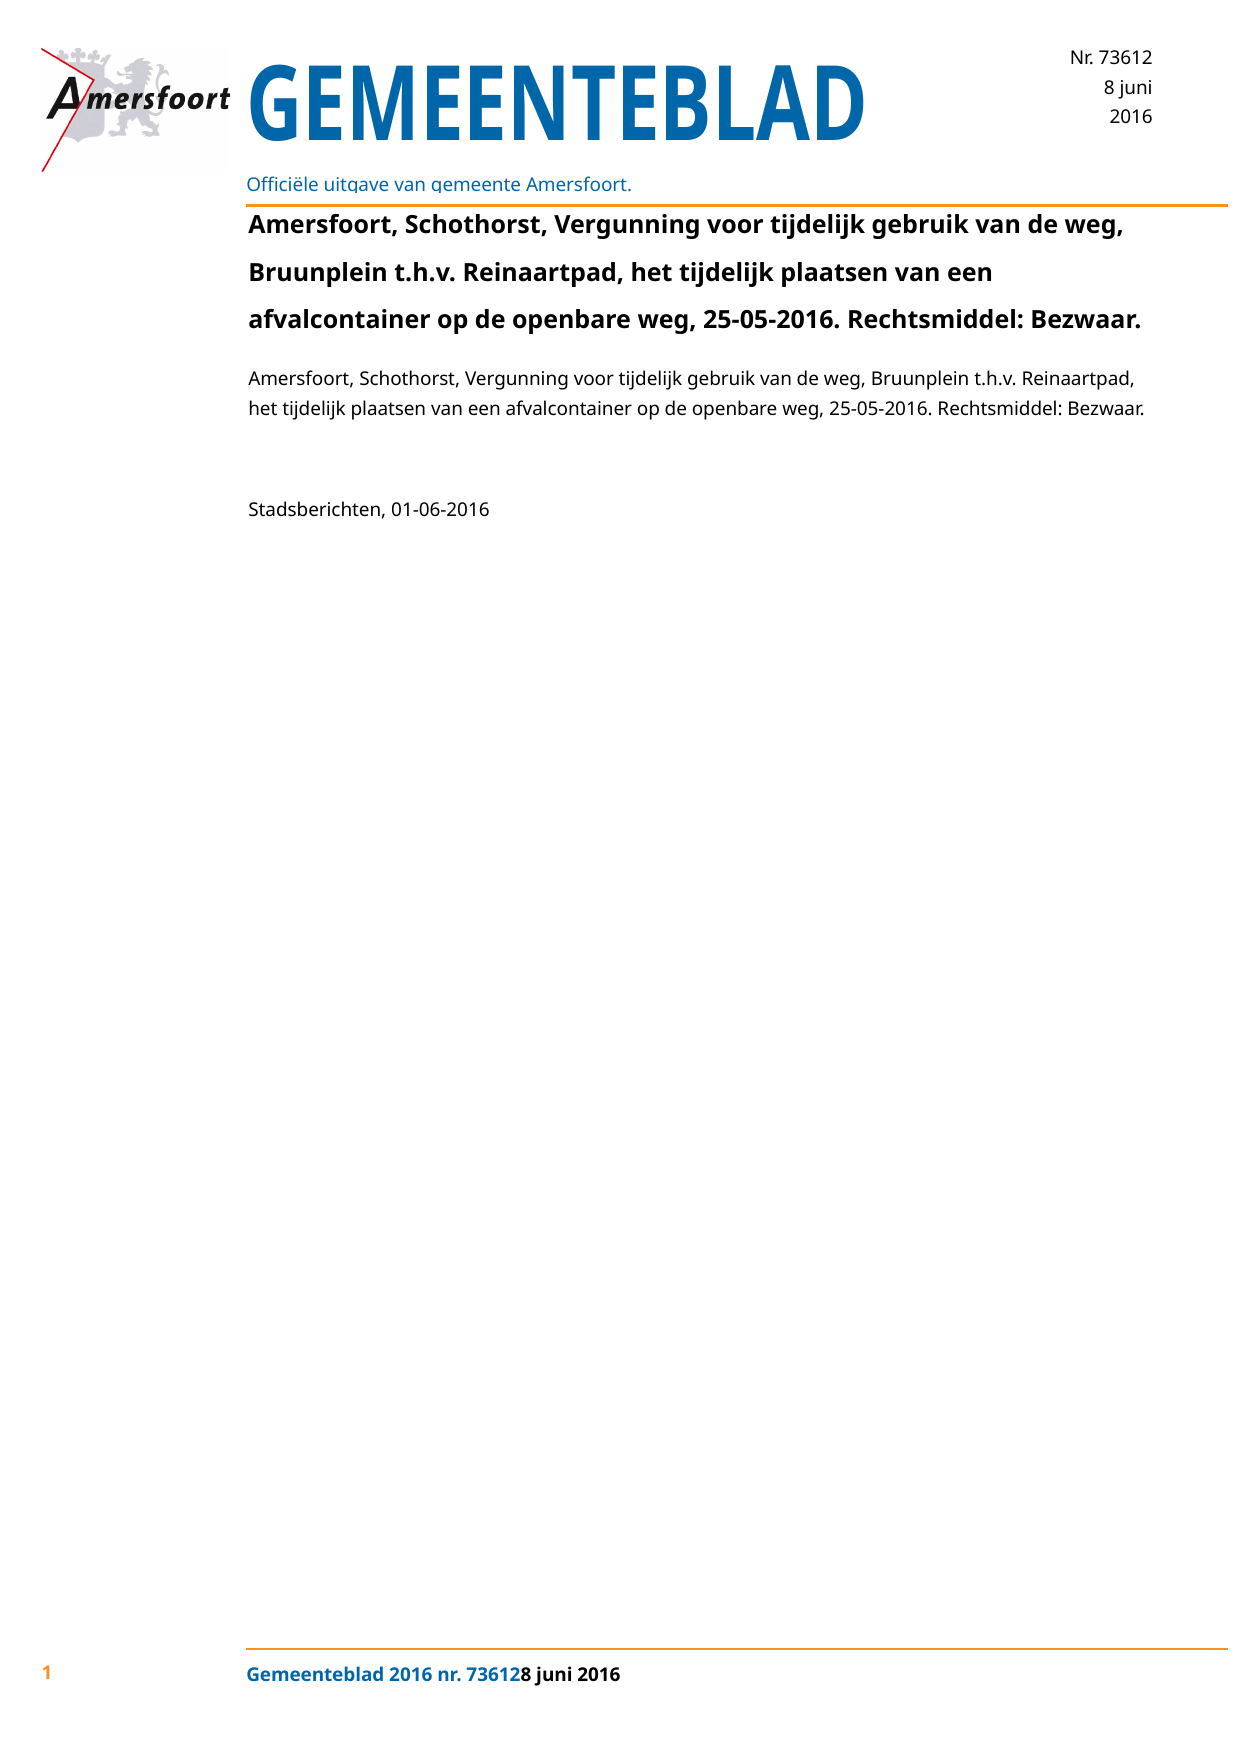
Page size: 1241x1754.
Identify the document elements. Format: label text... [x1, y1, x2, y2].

text Amersfoort, Schothorst, Vergunning voor tijdelijk gebruik van de weg, Bruunplein t.h.v. Reinaartpad, het tijdelijk plaatsen van een afvalcontainer op de openbare weg, 25-05-2016. Rechtsmiddel: Bezwaar. [248, 207, 1152, 336]
text Stadsberichten, 01-06-2016 [248, 496, 1152, 522]
picture [41, 47, 231, 172]
text Amersfoort, Schothorst, Vergunning voor tijdelijk gebruik van de weg, Bruunplein t.h.v. Reinaartpad, het tijdelijk plaatsen van een afvalcontainer op de openbare weg, 25-05-2016. Rechtsmiddel: Bezwaar. [248, 366, 1152, 421]
